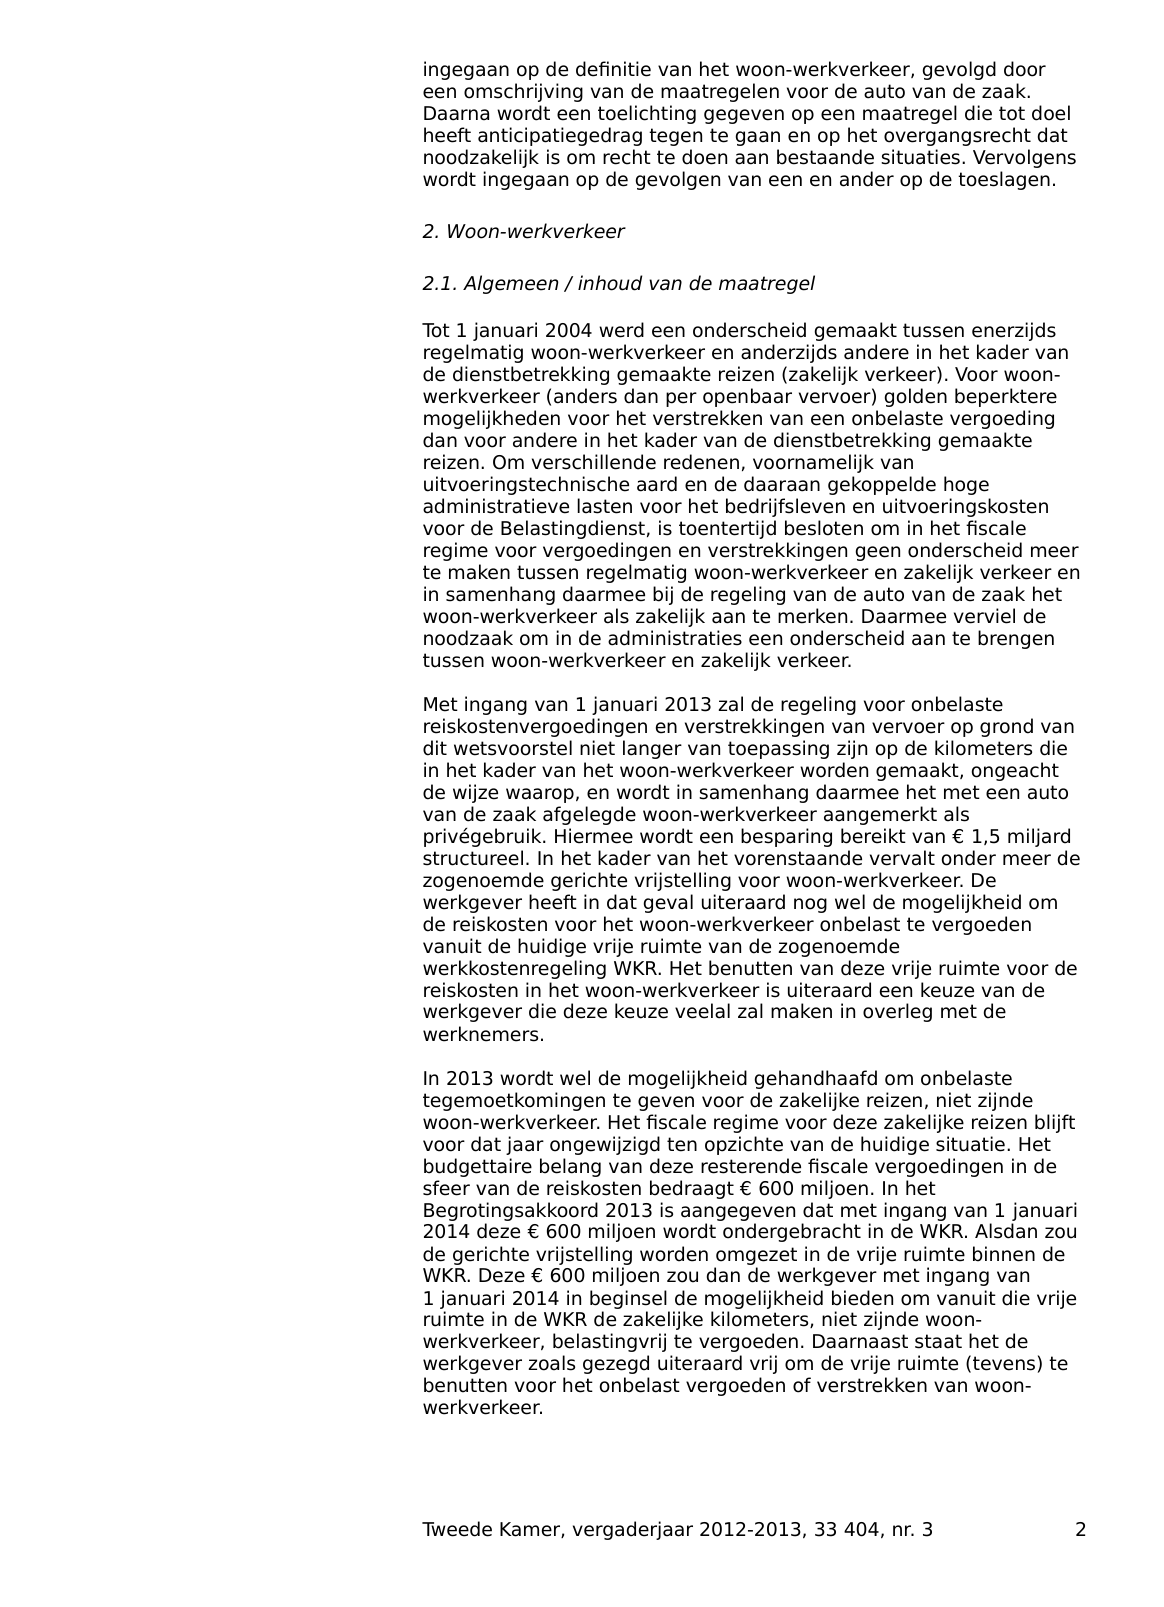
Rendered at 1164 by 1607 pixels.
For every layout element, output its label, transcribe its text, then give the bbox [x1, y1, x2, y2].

text ingegaan op de definitie van het woon-werkverkeer, gevolgd door een omschrijving van de maatregelen voor de auto van de zaak. Daarna wordt een toelichting gegeven op een maatregel die tot doel heeft anticipatiegedrag tegen te gaan en op het overgangsrecht dat noodzakelijk is om recht te doen aan bestaande situaties. Vervolgens wordt ingegaan op de gevolgen van een en ander op de toeslagen. [422, 59, 1087, 191]
subtitle 2. Woon-werkverkeer [422, 221, 1087, 243]
subtitle 2.1. Algemeen / inhoud van de maatregel [422, 273, 1087, 295]
text Met ingang van 1 januari 2013 zal de regeling voor onbelaste reiskostenvergoedingen en verstrekkingen van vervoer op grond van dit wetsvoorstel niet langer van toepassing zijn op de kilometers die in het kader van het woon-werkverkeer worden gemaakt, ongeacht de wijze waarop, en wordt in samenhang daarmee het met een auto van de zaak afgelegde woon-werkverkeer aangemerkt als privégebruik. Hiermee wordt een besparing bereikt van € 1,5 miljard structureel. In het kader van het vorenstaande vervalt onder meer de zogenoemde gerichte vrijstelling voor woon-werkverkeer. De werkgever heeft in dat geval uiteraard nog wel de mogelijkheid om de reiskosten voor het woon-werkverkeer onbelast te vergoeden vanuit de huidige vrije ruimte van de zogenoemde werkkostenregeling WKR. Het benutten van deze vrije ruimte voor de reiskosten in het woon-werkverkeer is uiteraard een keuze van de werkgever die deze keuze veelal zal maken in overleg met de werknemers. [422, 694, 1087, 1045]
text In 2013 wordt wel de mogelijkheid gehandhaafd om onbelaste tegemoetkomingen te geven voor de zakelijke reizen, niet zijnde woon-werkverkeer. Het fiscale regime voor deze zakelijke reizen blijft voor dat jaar ongewijzigd ten opzichte van de huidige situatie. Het budgettaire belang van deze resterende fiscale vergoedingen in de sfeer van de reiskosten bedraagt € 600 miljoen. In het Begrotingsakkoord 2013 is aangegeven dat met ingang van 1 januari 2014 deze € 600 miljoen wordt ondergebracht in de WKR. Alsdan zou de gerichte vrijstelling worden omgezet in de vrije ruimte binnen de WKR. Deze € 600 miljoen zou dan de werkgever met ingang van 1 januari 2014 in beginsel de mogelijkheid bieden om vanuit die vrije ruimte in de WKR de zakelijke kilometers, niet zijnde woon-werkverkeer, belastingvrij te vergoeden. Daarnaast staat het de werkgever zoals gezegd uiteraard vrij om de vrije ruimte (tevens) te benutten voor het onbelast vergoeden of verstrekken van woon-werkverkeer. [422, 1068, 1087, 1419]
text Tot 1 januari 2004 werd een onderscheid gemaakt tussen enerzijds regelmatig woon-werkverkeer en anderzijds andere in het kader van de dienstbetrekking gemaakte reizen (zakelijk verkeer). Voor woon-werkverkeer (anders dan per openbaar vervoer) golden beperktere mogelijkheden voor het verstrekken van een onbelaste vergoeding dan voor andere in het kader van de dienstbetrekking gemaakte reizen. Om verschillende redenen, voornamelijk van uitvoeringstechnische aard en de daaraan gekoppelde hoge administratieve lasten voor het bedrijfsleven en uitvoeringskosten voor de Belastingdienst, is toentertijd besloten om in het fiscale regime voor vergoedingen en verstrekkingen geen onderscheid meer te maken tussen regelmatig woon-werkverkeer en zakelijk verkeer en in samenhang daarmee bij de regeling van de auto van de zaak het woon-werkverkeer als zakelijk aan te merken. Daarmee verviel de noodzaak om in de administraties een onderscheid aan te brengen tussen woon-werkverkeer en zakelijk verkeer. [422, 320, 1087, 672]
